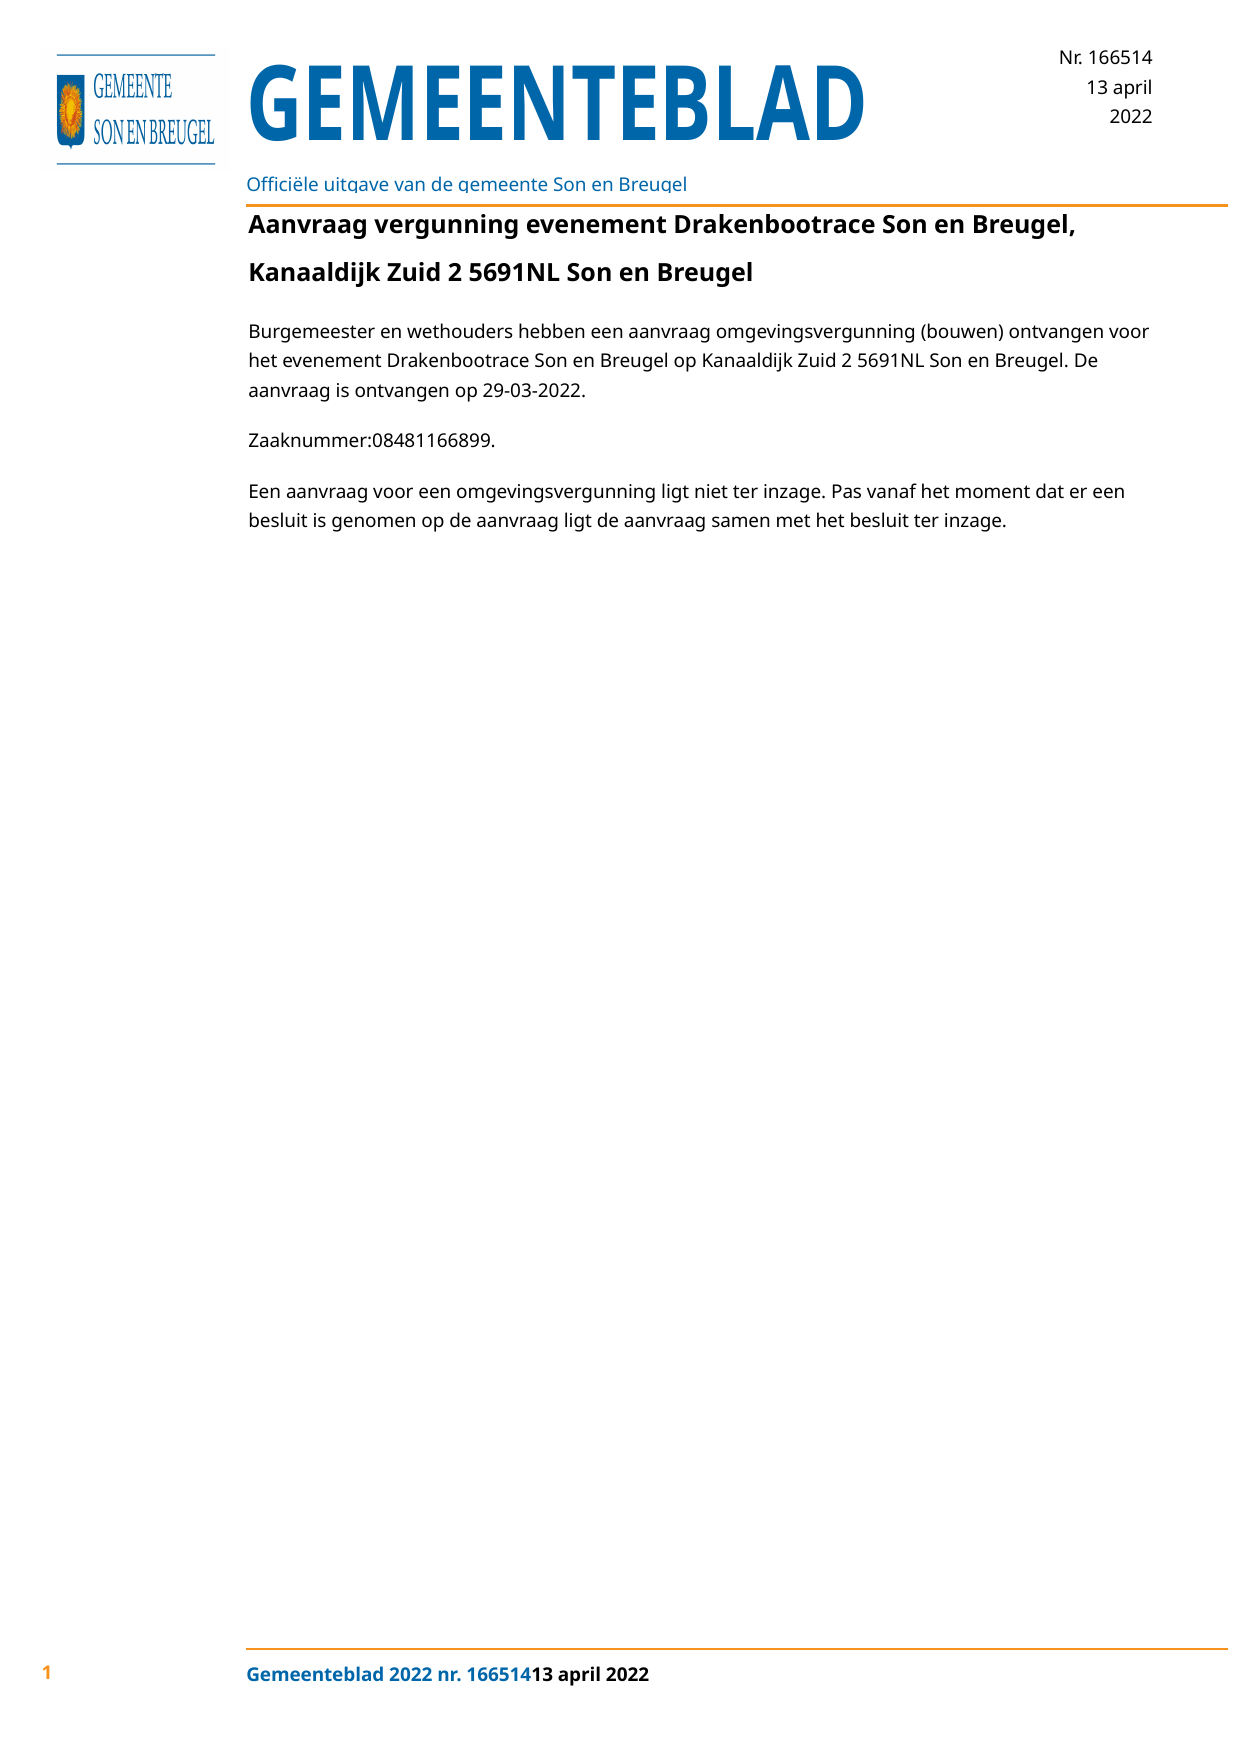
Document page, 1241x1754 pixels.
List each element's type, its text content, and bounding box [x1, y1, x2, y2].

picture [41, 47, 231, 172]
text Burgemeester en wethouders hebben een aanvraag omgevingsvergunning (bouwen) ontvangen voor het evenement Drakenbootrace Son en Breugel op Kanaaldijk Zuid 2 5691NL Son en Breugel. De aanvraag is ontvangen op 29-03-2022. [248, 318, 1152, 403]
text Een aanvraag voor een omgevingsvergunning ligt niet ter inzage. Pas vanaf het moment dat er een besluit is genomen op de aanvraag ligt de aanvraag samen met het besluit ter inzage. [248, 478, 1152, 533]
text Aanvraag vergunning evenement Drakenbootrace Son en Breugel, Kanaaldijk Zuid 2 5691NL Son en Breugel [248, 207, 1152, 288]
text Zaaknummer:08481166899. [248, 427, 1152, 453]
